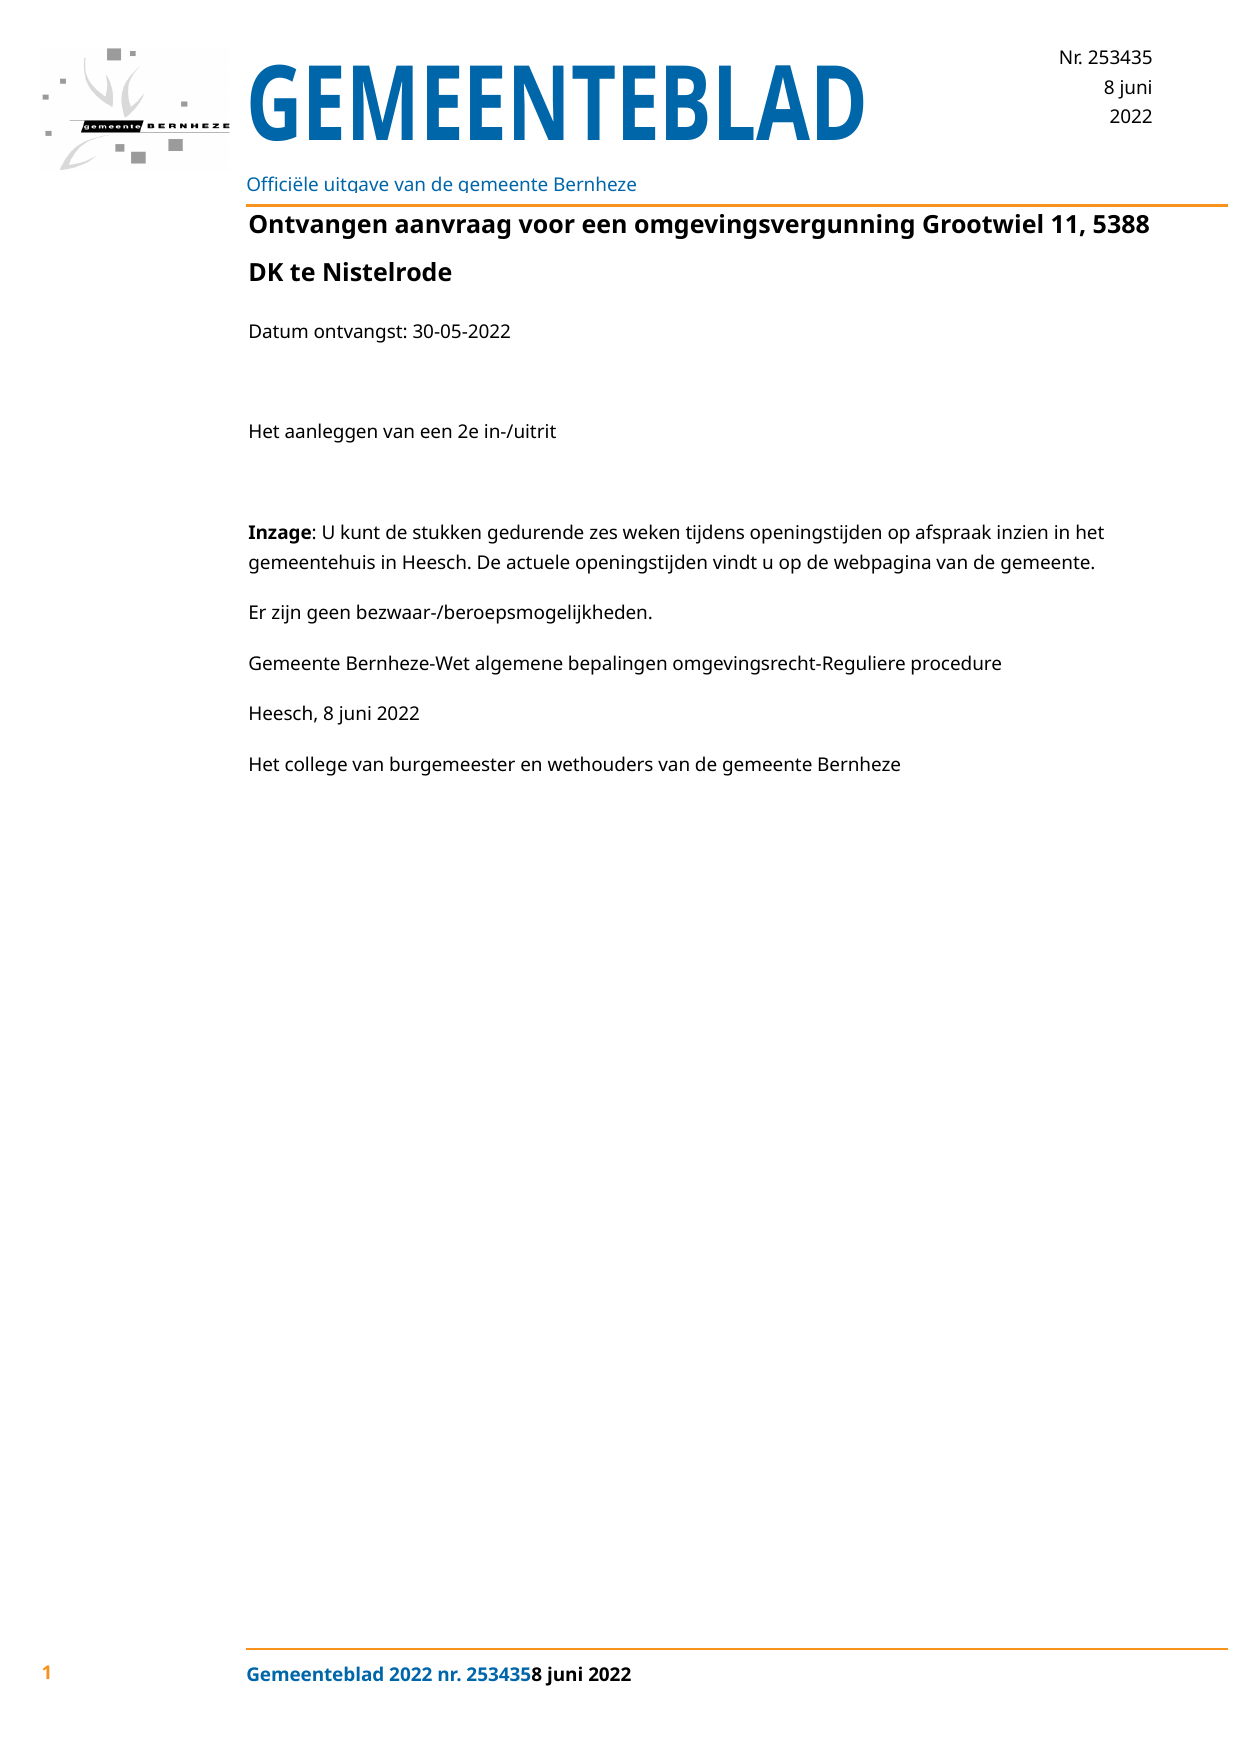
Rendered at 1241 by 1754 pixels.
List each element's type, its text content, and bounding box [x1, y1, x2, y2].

text Datum ontvangst: 30-05-2022 [248, 318, 1152, 344]
text Ontvangen aanvraag voor een omgevingsvergunning Grootwiel 11, 5388 DK te Nistelrode [248, 207, 1152, 288]
text Gemeente Bernheze-Wet algemene bepalingen omgevingsrecht-Reguliere procedure [248, 650, 1152, 676]
text Het aanleggen van een 2e in-/uitrit [248, 419, 1152, 444]
text Er zijn geen bezwaar-/beroepsmogelijkheden. [248, 599, 1152, 625]
text Het college van burgemeester en wethouders van de gemeente Bernheze [248, 751, 1152, 777]
picture [41, 47, 231, 172]
text Inzage: U kunt de stukken gedurende zes weken tijdens openingstijden op afspraak inzien in het gemeentehuis in Heesch. De actuele openingstijden vindt u op de webpagina van de gemeente. [248, 519, 1152, 575]
text Heesch, 8 juni 2022 [248, 700, 1152, 726]
